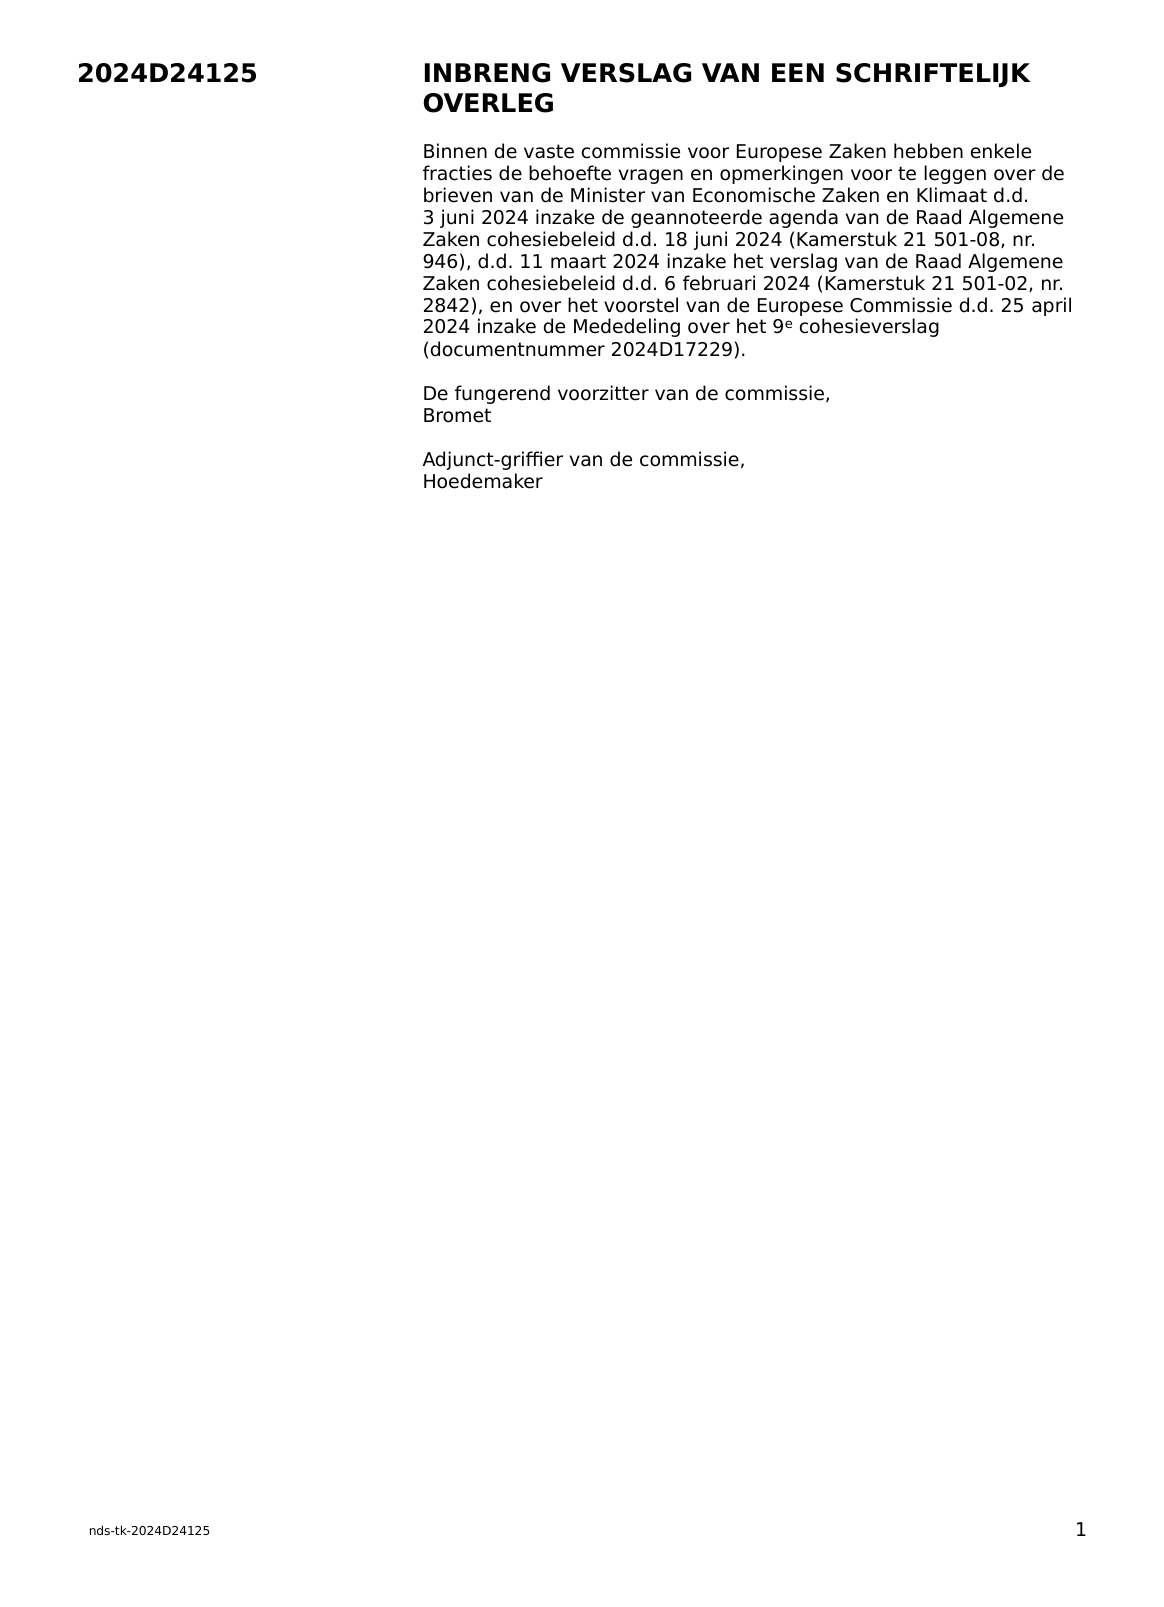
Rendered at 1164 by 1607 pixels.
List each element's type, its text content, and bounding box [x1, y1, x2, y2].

text Adjunct-griffier van de commissie, [422, 449, 1087, 471]
text nds-tk-2024D24125 [88, 1524, 323, 1538]
text 2024D24125 INBRENG VERSLAG VAN EEN SCHRIFTELIJK OVERLEG [77, 59, 1087, 118]
text De fungerend voorzitter van de commissie, [422, 383, 1087, 404]
text Hoedemaker [422, 471, 1087, 493]
text Binnen de vaste commissie voor Europese Zaken hebben enkele fracties de behoefte vragen en opmerkingen voor te leggen over de brieven van de Minister van Economische Zaken en Klimaat d.d. 3 juni 2024 inzake de geannoteerde agenda van de Raad Algemene Zaken cohesiebeleid d.d. 18 juni 2024 (Kamerstuk 21 501-08, nr. 946), d.d. 11 maart 2024 inzake het verslag van de Raad Algemene Zaken cohesiebeleid d.d. 6 februari 2024 (Kamerstuk 21 501-02, nr. 2842), en over het voorstel van de Europese Commissie d.d. 25 april 2024 inzake de Mededeling over het 9e cohesieverslag (documentnummer 2024D17229). [422, 141, 1087, 360]
text Bromet [422, 404, 1087, 427]
